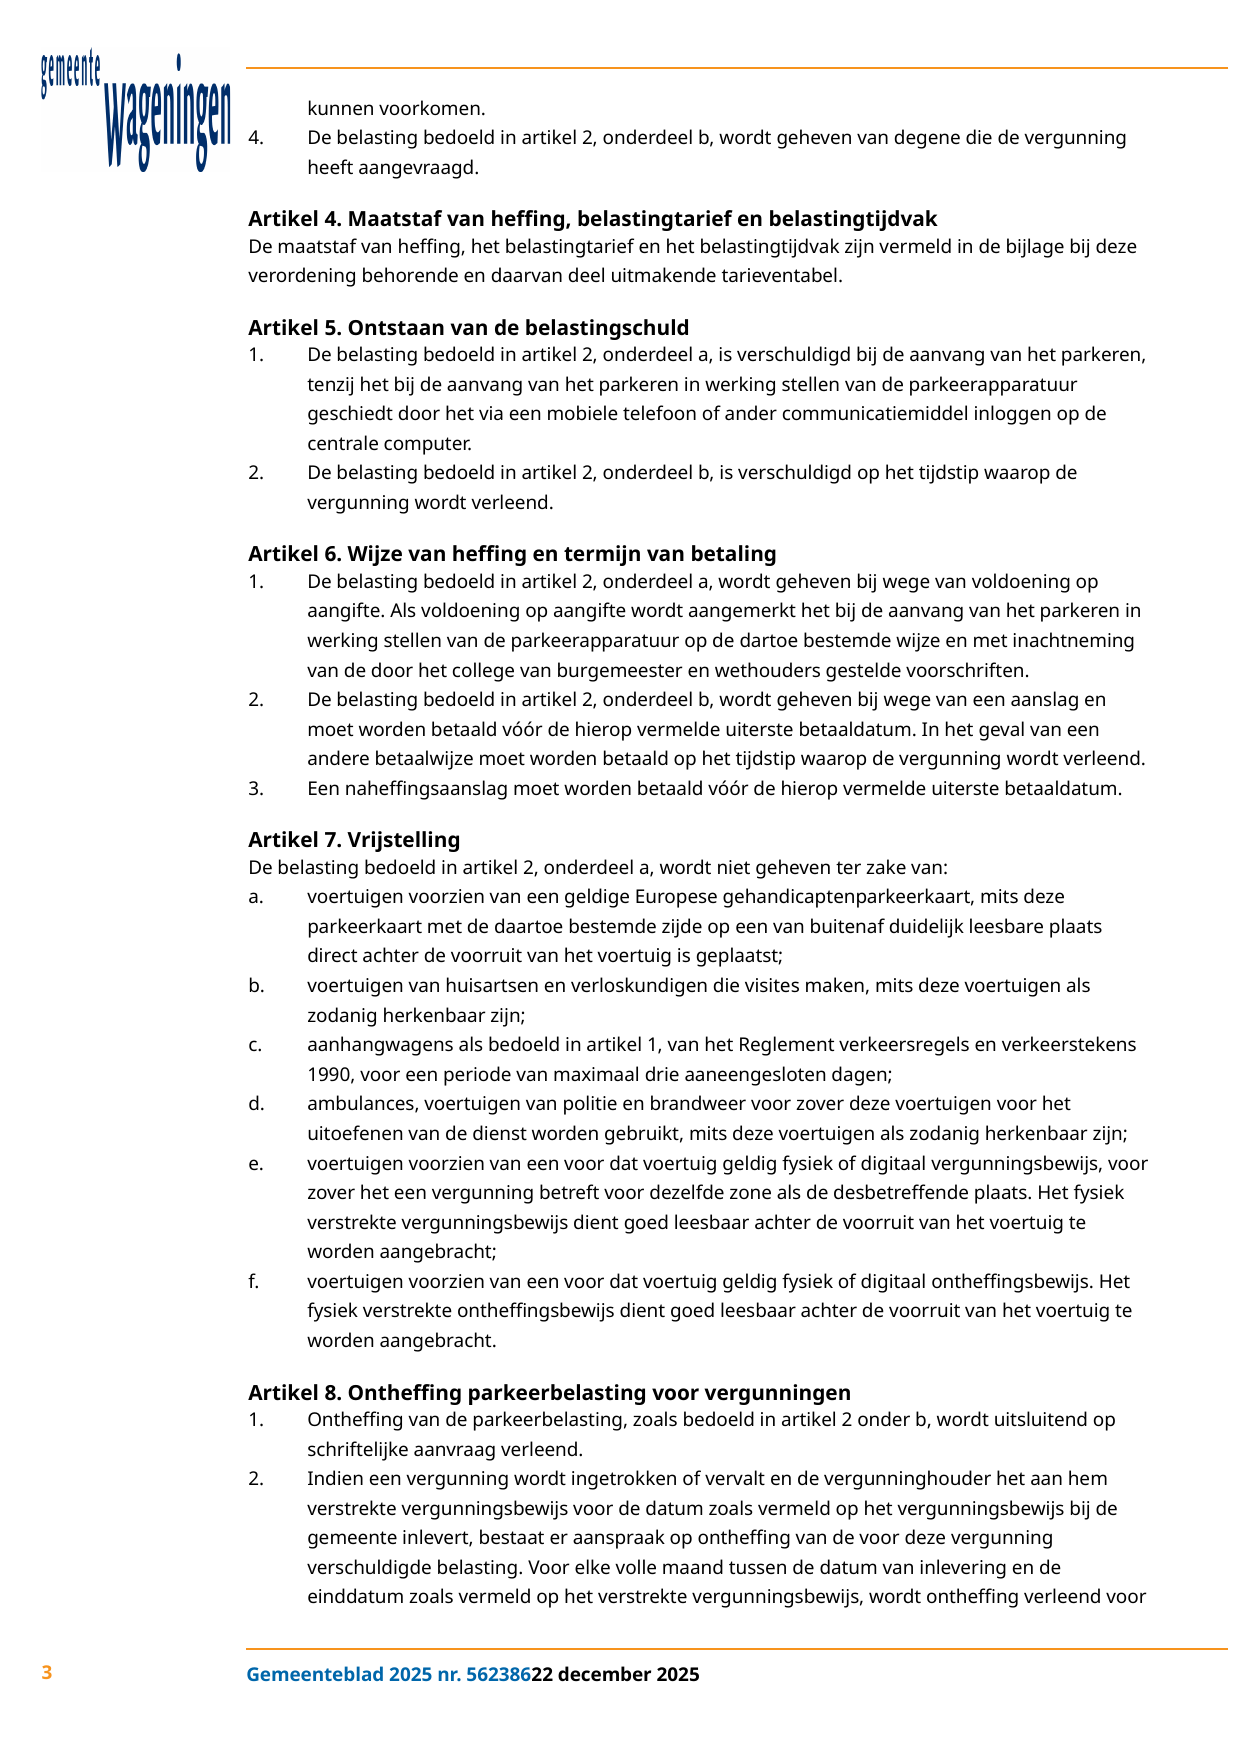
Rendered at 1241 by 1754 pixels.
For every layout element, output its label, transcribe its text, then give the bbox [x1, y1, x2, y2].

list kunnen voorkomen. [248, 95, 1152, 121]
text De maatstaf van heffing, het belastingtarief en het belastingtijdvak zijn vermeld in de bijlage bij deze verordening behorende en daarvan deel uitmakende tarieventabel. [248, 233, 1152, 288]
list aanhangwagens als bedoeld in artikel 1, van het Reglement verkeersregels en verkeerstekens 1990, voor een periode van maximaal drie aaneengesloten dagen; [248, 1031, 1152, 1087]
list De belasting bedoeld in artikel 2, onderdeel a, wordt geheven bij wege van voldoening op aangifte. Als voldoening op aangifte wordt aangemerkt het bij de aanvang van het parkeren in werking stellen van de parkeerapparatuur op de dartoe bestemde wijze en met inachtneming van de door het college van burgemeester en wethouders gestelde voorschriften. [248, 568, 1152, 682]
list voertuigen van huisartsen en verloskundigen die visites maken, mits deze voertuigen als zodanig herkenbaar zijn; [248, 972, 1152, 1028]
list Indien een vergunning wordt ingetrokken of vervalt en de vergunninghouder het aan hem verstrekte vergunningsbewijs voor de datum zoals vermeld op het vergunningsbewijs bij de gemeente inlevert, bestaat er aanspraak op ontheffing van de voor deze vergunning verschuldigde belasting. Voor elke volle maand tussen de datum van inlevering en de einddatum zoals vermeld op het verstrekte vergunningsbewijs, wordt ontheffing verleend voor [248, 1465, 1152, 1609]
text Artikel 5. Ontstaan van de belastingschuld [248, 313, 1152, 341]
picture [41, 47, 231, 172]
list voertuigen voorzien van een voor dat voertuig geldig fysiek of digitaal vergunningsbewijs, voor zover het een vergunning betreft voor dezelfde zone als de desbetreffende plaats. Het fysiek verstrekte vergunningsbewijs dient goed leesbaar achter de voorruit van het voertuig te worden aangebracht; [248, 1150, 1152, 1264]
list voertuigen voorzien van een geldige Europese gehandicaptenparkeerkaart, mits deze parkeerkaart met de daartoe bestemde zijde op een van buitenaf duidelijk leesbare plaats direct achter de voorruit van het voertuig is geplaatst; [248, 883, 1152, 968]
text Artikel 6. Wijze van heffing en termijn van betaling [248, 539, 1152, 568]
list voertuigen voorzien van een voor dat voertuig geldig fysiek of digitaal ontheffingsbewijs. Het fysiek verstrekte ontheffingsbewijs dient goed leesbaar achter de voorruit van het voertuig te worden aangebracht. [248, 1268, 1152, 1353]
text Artikel 7. Vrijstelling [248, 826, 1152, 854]
text De belasting bedoeld in artikel 2, onderdeel a, wordt niet geheven ter zake van: [248, 854, 1152, 880]
list ambulances, voertuigen van politie en brandweer voor zover deze voertuigen voor het uitoefenen van de dienst worden gebruikt, mits deze voertuigen als zodanig herkenbaar zijn; [248, 1091, 1152, 1146]
text Artikel 8. Ontheffing parkeerbelasting voor vergunningen [248, 1378, 1152, 1406]
list De belasting bedoeld in artikel 2, onderdeel b, wordt geheven van degene die de vergunning heeft aangevraagd. [248, 124, 1152, 180]
list De belasting bedoeld in artikel 2, onderdeel b, is verschuldigd op het tijdstip waarop de vergunning wordt verleend. [248, 459, 1152, 515]
list De belasting bedoeld in artikel 2, onderdeel a, is verschuldigd bij de aanvang van het parkeren, tenzij het bij de aanvang van het parkeren in werking stellen van de parkeerapparatuur geschiedt door het via een mobiele telefoon of ander communicatiemiddel inloggen op de centrale computer. [248, 341, 1152, 456]
list Een naheffingsaanslag moet worden betaald vóór de hierop vermelde uiterste betaaldatum. [248, 775, 1152, 801]
list Ontheffing van de parkeerbelasting, zoals bedoeld in artikel 2 onder b, wordt uitsluitend op schriftelijke aanvraag verleend. [248, 1406, 1152, 1461]
list De belasting bedoeld in artikel 2, onderdeel b, wordt geheven bij wege van een aanslag en moet worden betaald vóór de hierop vermelde uiterste betaaldatum. In het geval van een andere betaalwijze moet worden betaald op het tijdstip waarop de vergunning wordt verleend. [248, 686, 1152, 771]
text Artikel 4. Maatstaf van heffing, belastingtarief en belastingtijdvak [248, 204, 1152, 233]
